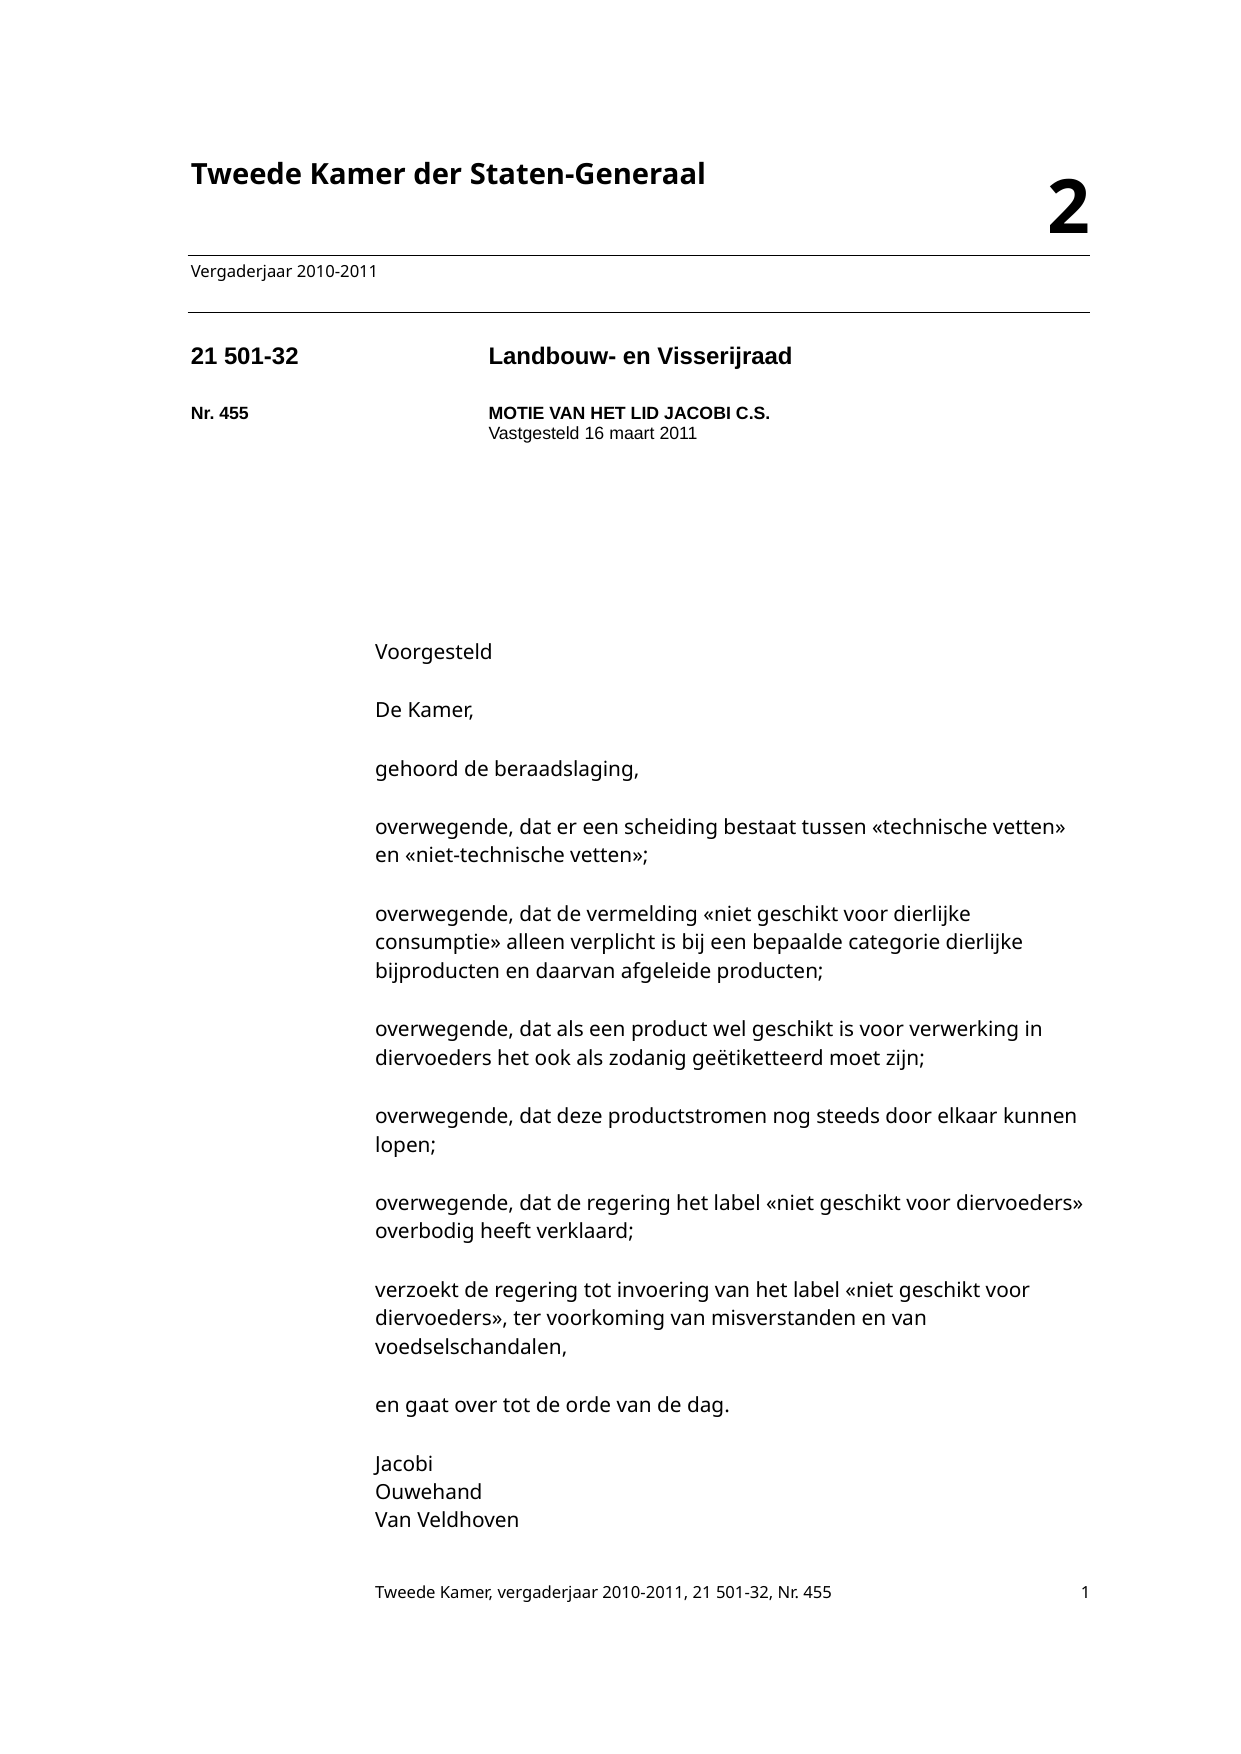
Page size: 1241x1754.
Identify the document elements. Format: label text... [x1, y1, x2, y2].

text Ouwehand [375, 1477, 1090, 1506]
text overwegende, dat als een product wel geschikt is voor verwerking in diervoeders het ook als zodanig geëtiketteerd moet zijn; [375, 1014, 1090, 1071]
text overwegende, dat de regering het label «niet geschikt voor diervoeders» overbodig heeft verklaard; [375, 1188, 1090, 1245]
table_header Tweede Kamer der Staten-Generaal [188, 150, 909, 255]
table_cell [188, 313, 485, 339]
text en gaat over tot de orde van de dag. [375, 1390, 1090, 1419]
text Van Veldhoven [375, 1506, 1090, 1534]
table_cell Nr. 455 [188, 399, 485, 518]
table_cell [485, 313, 1090, 339]
text gehoord de beraadslaging, [375, 754, 1090, 782]
table_cell [485, 256, 1090, 312]
text overwegende, dat de vermelding «niet geschikt voor dierlijke consumptie» alleen verplicht is bij een bepaalde categorie dierlijke bijproducten en daarvan afgeleide producten; [375, 899, 1090, 984]
table_cell MOTIE VAN HET LID JACOBI C.S. Vastgesteld 16 maart 2011 [485, 399, 1090, 518]
table_cell Vergaderjaar 2010-2011 [188, 256, 485, 312]
text Voorgesteld [375, 637, 1090, 665]
text De Kamer, [375, 695, 1090, 724]
table_cell Landbouw- en Visserijraad [485, 339, 1090, 399]
text overwegende, dat deze productstromen nog steeds door elkaar kunnen lopen; [375, 1101, 1090, 1158]
text overwegende, dat er een scheiding bestaat tussen «technische vetten» en «niet-technische vetten»; [375, 812, 1090, 869]
text Jacobi [375, 1449, 1090, 1477]
text verzoekt de regering tot invoering van het label «niet geschikt voor diervoeders», ter voorkoming van misverstanden en van voedselschandalen, [375, 1275, 1090, 1360]
table_cell 21 501-32 [188, 339, 485, 399]
table_header 2 [910, 150, 1090, 255]
